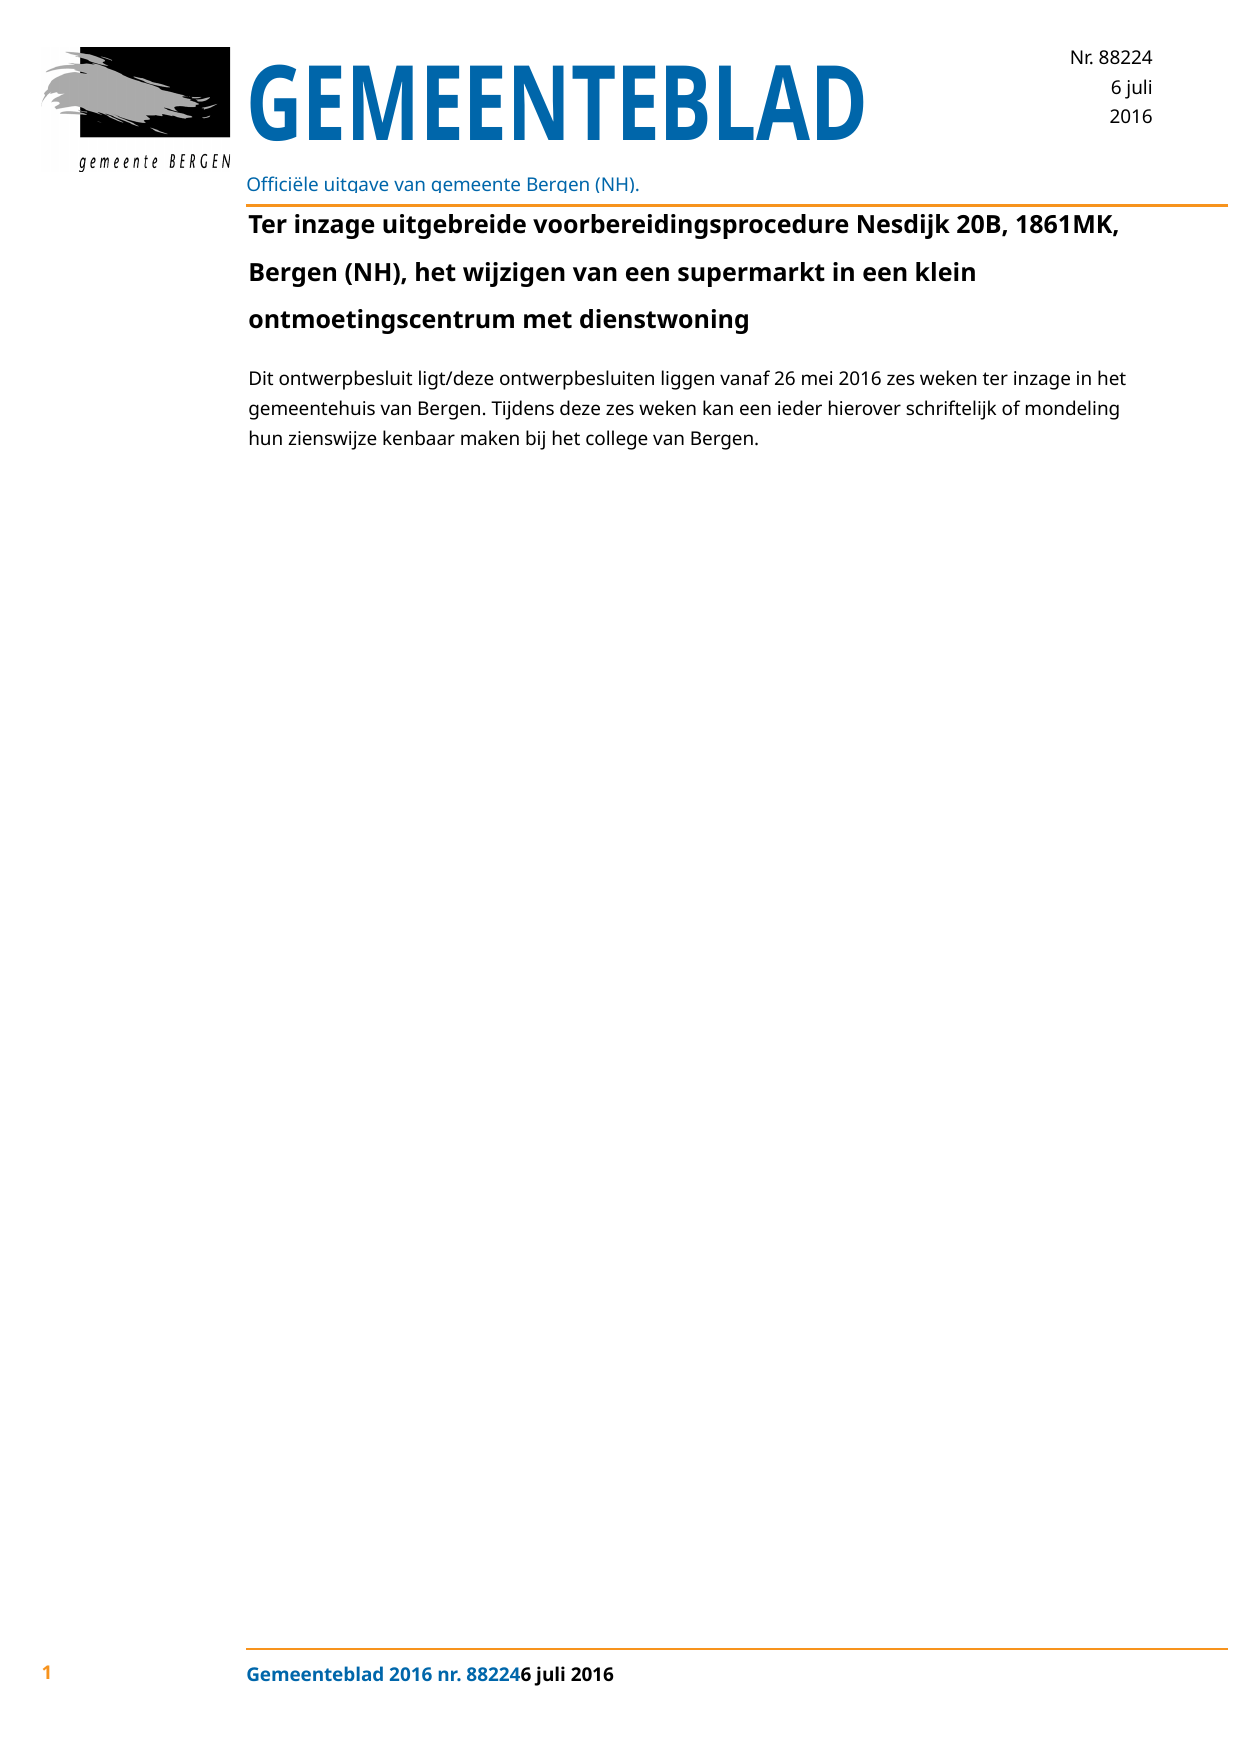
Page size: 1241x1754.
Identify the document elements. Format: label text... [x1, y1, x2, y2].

text Ter inzage uitgebreide voorbereidingsprocedure Nesdijk 20B, 1861MK, Bergen (NH), het wijzigen van een supermarkt in een klein ontmoetingscentrum met dienstwoning [248, 207, 1152, 336]
text Dit ontwerpbesluit ligt/deze ontwerpbesluiten liggen vanaf 26 mei 2016 zes weken ter inzage in het gemeentehuis van Bergen. Tijdens deze zes weken kan een ieder hierover schriftelijk of mondeling hun zienswijze kenbaar maken bij het college van Bergen. [248, 366, 1152, 450]
picture [41, 47, 231, 172]
